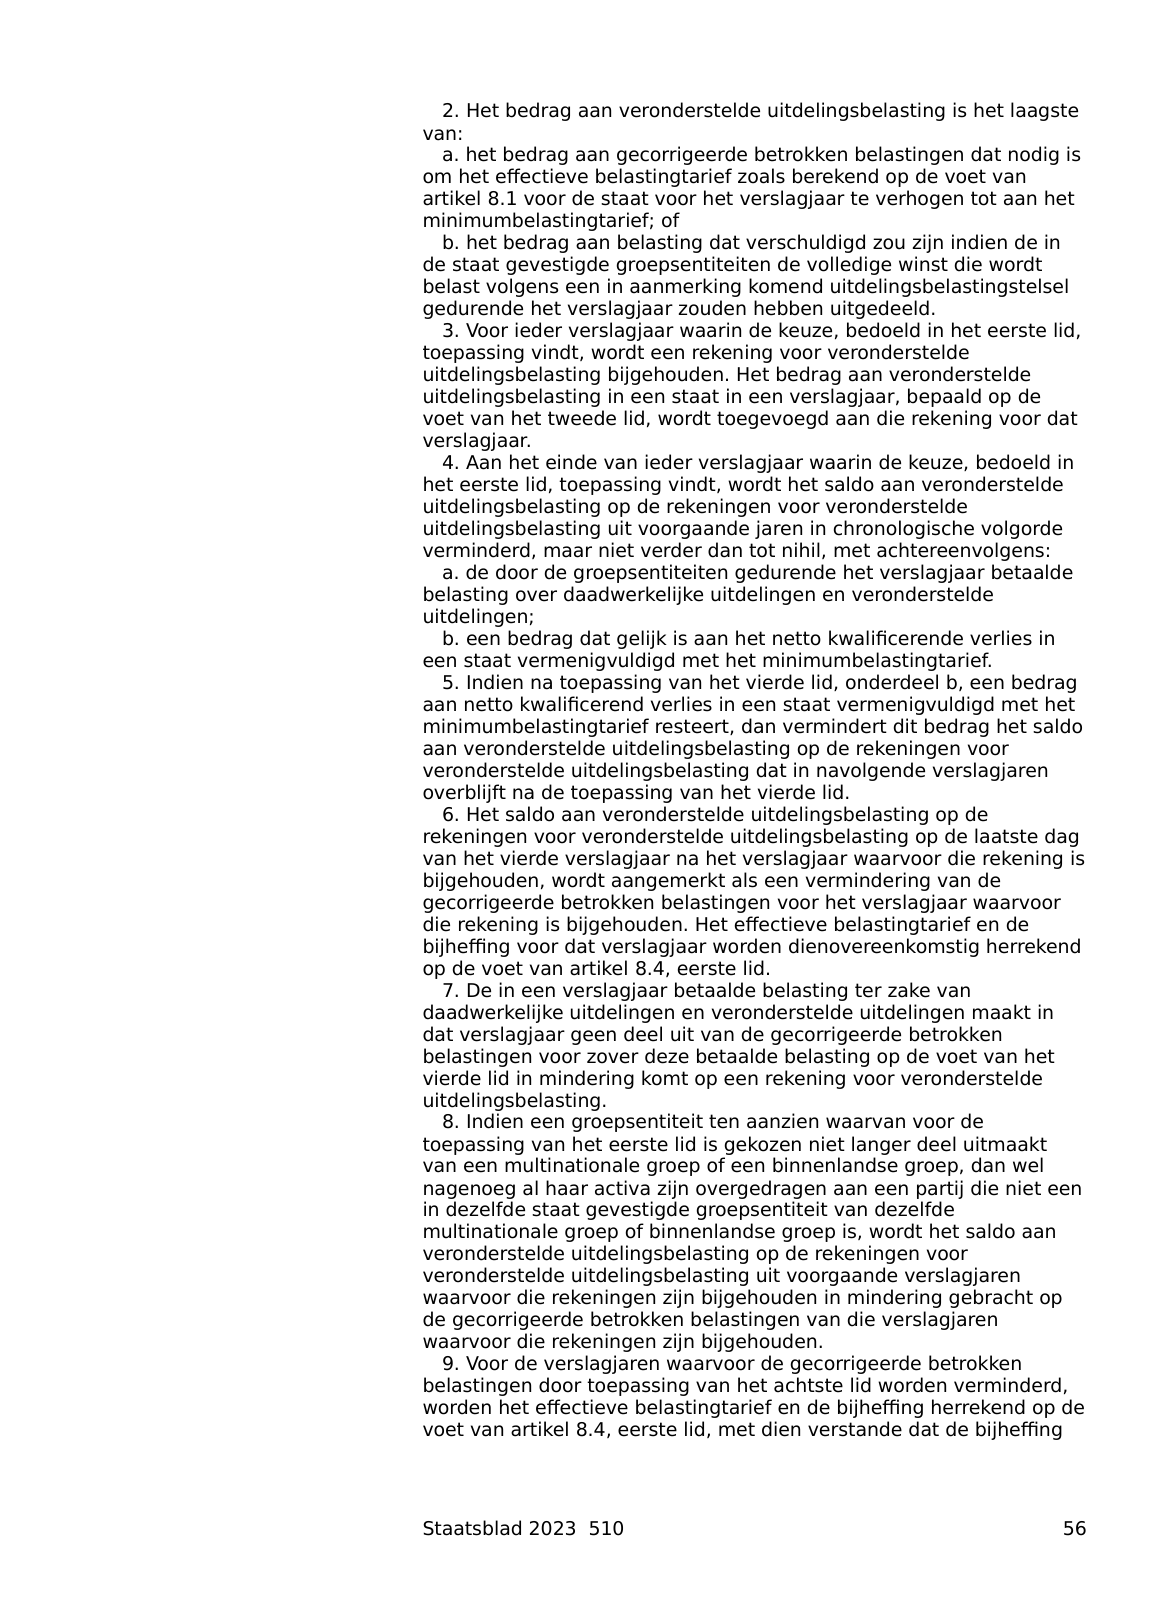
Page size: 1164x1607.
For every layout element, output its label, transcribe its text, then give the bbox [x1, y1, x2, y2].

text a. de door de groepsentiteiten gedurende het verslagjaar betaalde belasting over daadwerkelijke uitdelingen en veronderstelde uitdelingen; [422, 562, 1087, 628]
text a. het bedrag aan gecorrigeerde betrokken belastingen dat nodig is om het effectieve belastingtarief zoals berekend op de voet van artikel 8.1 voor de staat voor het verslagjaar te verhogen tot aan het minimumbelastingtarief; of [422, 144, 1087, 232]
text 9. Voor de verslagjaren waarvoor de gecorrigeerde betrokken belastingen door toepassing van het achtste lid worden verminderd, worden het effectieve belastingtarief en de bijheffing herrekend op de voet van artikel 8.4, eerste lid, met dien verstande dat de bijheffing [422, 1353, 1087, 1441]
text 2. Het bedrag aan veronderstelde uitdelingsbelasting is het laagste van: [422, 100, 1087, 144]
text 3. Voor ieder verslagjaar waarin de keuze, bedoeld in het eerste lid, toepassing vindt, wordt een rekening voor veronderstelde uitdelingsbelasting bijgehouden. Het bedrag aan veronderstelde uitdelingsbelasting in een staat in een verslagjaar, bepaald op de voet van het tweede lid, wordt toegevoegd aan die rekening voor dat verslagjaar. [422, 320, 1087, 452]
text 4. Aan het einde van ieder verslagjaar waarin de keuze, bedoeld in het eerste lid, toepassing vindt, wordt het saldo aan veronderstelde uitdelingsbelasting op de rekeningen voor veronderstelde uitdelingsbelasting uit voorgaande jaren in chronologische volgorde verminderd, maar niet verder dan tot nihil, met achtereenvolgens: [422, 452, 1087, 562]
text 6. Het saldo aan veronderstelde uitdelingsbelasting op de rekeningen voor veronderstelde uitdelingsbelasting op de laatste dag van het vierde verslagjaar na het verslagjaar waarvoor die rekening is bijgehouden, wordt aangemerkt als een vermindering van de gecorrigeerde betrokken belastingen voor het verslagjaar waarvoor die rekening is bijgehouden. Het effectieve belastingtarief en de bijheffing voor dat verslagjaar worden dienovereenkomstig herrekend op de voet van artikel 8.4, eerste lid. [422, 804, 1087, 979]
text 5. Indien na toepassing van het vierde lid, onderdeel b, een bedrag aan netto kwalificerend verlies in een staat vermenigvuldigd met het minimumbelastingtarief resteert, dan vermindert dit bedrag het saldo aan veronderstelde uitdelingsbelasting op de rekeningen voor veronderstelde uitdelingsbelasting dat in navolgende verslagjaren overblijft na de toepassing van het vierde lid. [422, 672, 1087, 804]
text b. een bedrag dat gelijk is aan het netto kwalificerende verlies in een staat vermenigvuldigd met het minimumbelastingtarief. [422, 628, 1087, 672]
text 7. De in een verslagjaar betaalde belasting ter zake van daadwerkelijke uitdelingen en veronderstelde uitdelingen maakt in dat verslagjaar geen deel uit van de gecorrigeerde betrokken belastingen voor zover deze betaalde belasting op de voet van het vierde lid in mindering komt op een rekening voor veronderstelde uitdelingsbelasting. [422, 979, 1087, 1111]
text b. het bedrag aan belasting dat verschuldigd zou zijn indien de in de staat gevestigde groepsentiteiten de volledige winst die wordt belast volgens een in aanmerking komend uitdelingsbelastingstelsel gedurende het verslagjaar zouden hebben uitgedeeld. [422, 232, 1087, 320]
text 8. Indien een groepsentiteit ten aanzien waarvan voor de toepassing van het eerste lid is gekozen niet langer deel uitmaakt van een multinationale groep of een binnenlandse groep, dan wel nagenoeg al haar activa zijn overgedragen aan een partij die niet een in dezelfde staat gevestigde groepsentiteit van dezelfde multinationale groep of binnenlandse groep is, wordt het saldo aan veronderstelde uitdelingsbelasting op de rekeningen voor veronderstelde uitdelingsbelasting uit voorgaande verslagjaren waarvoor die rekeningen zijn bijgehouden in mindering gebracht op de gecorrigeerde betrokken belastingen van die verslagjaren waarvoor die rekeningen zijn bijgehouden. [422, 1111, 1087, 1353]
